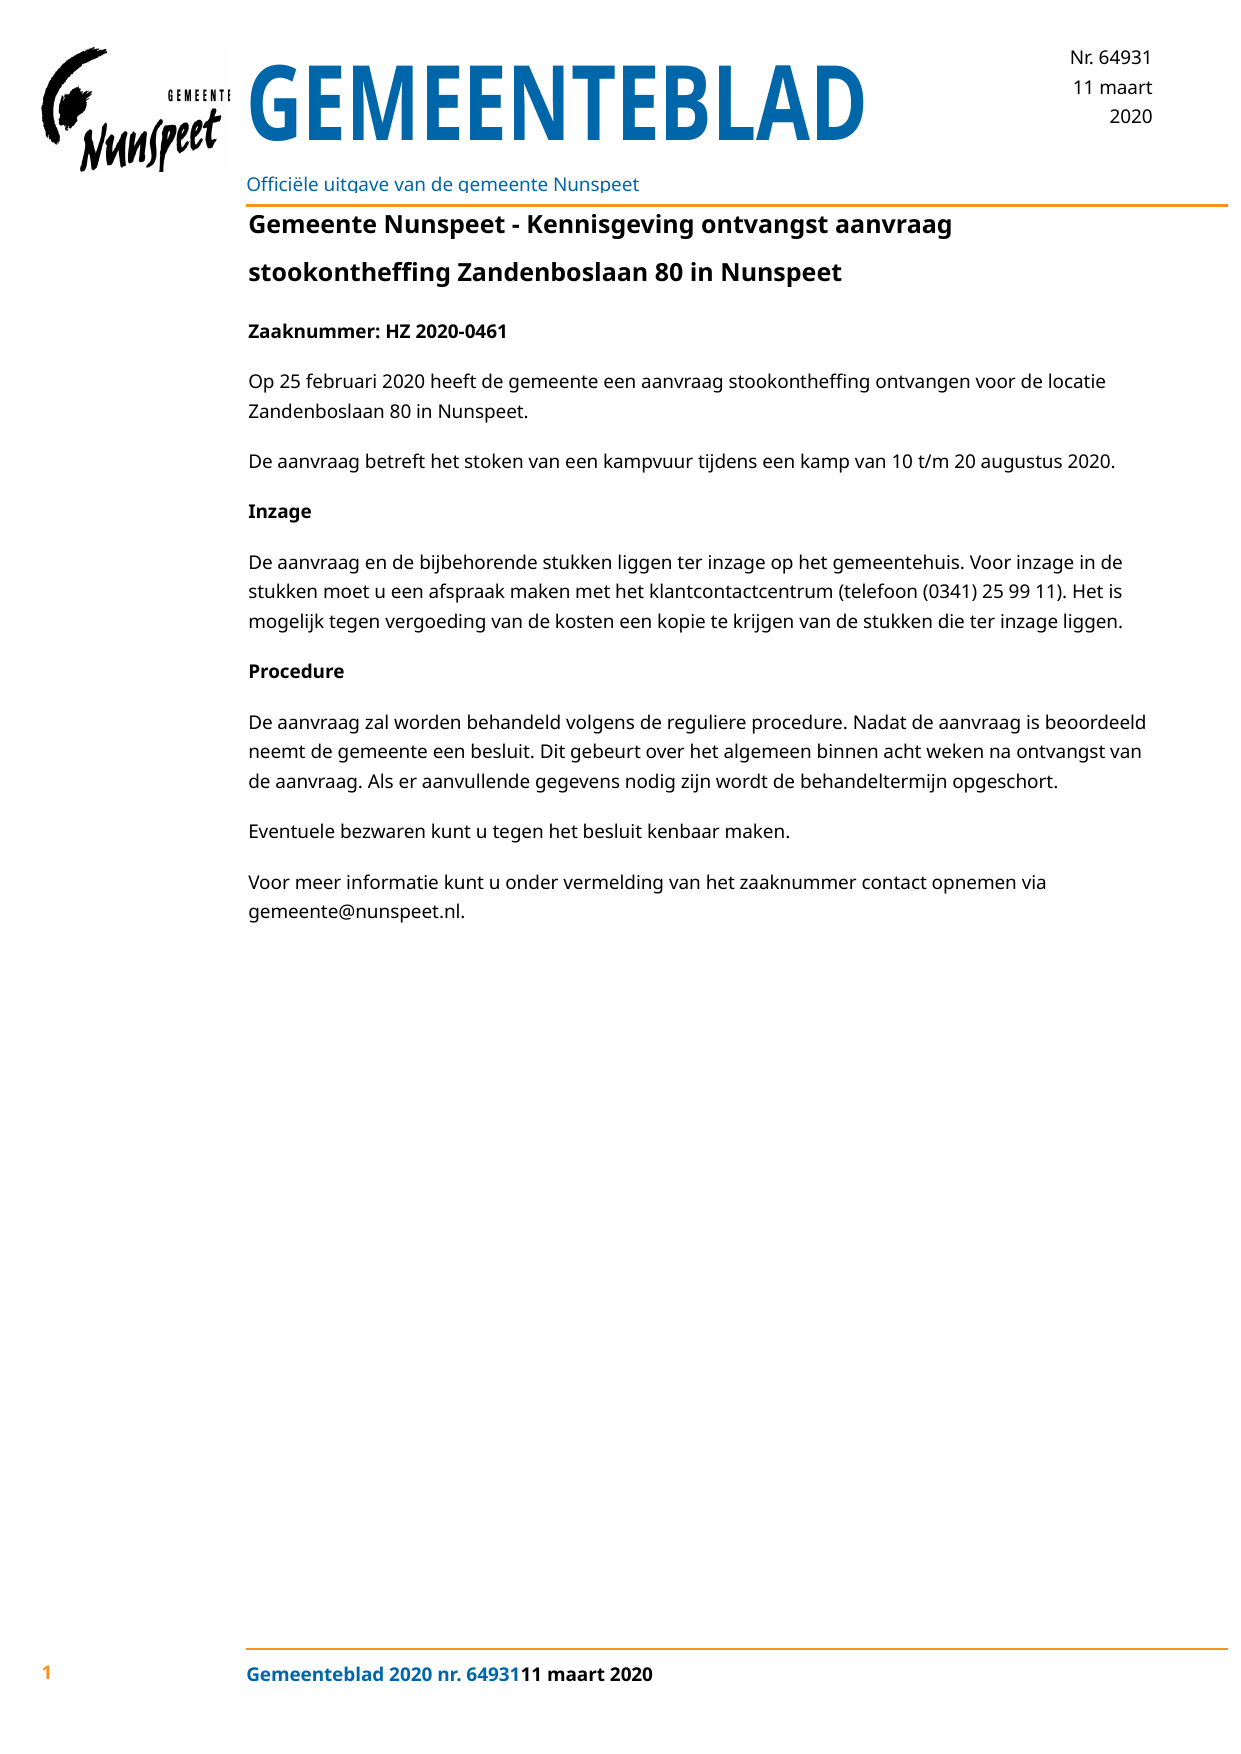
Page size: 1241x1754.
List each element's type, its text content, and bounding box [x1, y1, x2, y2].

text Eventuele bezwaren kunt u tegen het besluit kenbaar maken. [248, 819, 1152, 844]
text Gemeente Nunspeet - Kennisgeving ontvangst aanvraag stookontheffing Zandenboslaan 80 in Nunspeet [248, 207, 1152, 288]
text De aanvraag en de bijbehorende stukken liggen ter inzage op het gemeentehuis. Voor inzage in de stukken moet u een afspraak maken met het klantcontactcentrum (telefoon (0341) 25 99 11). Het is mogelijk tegen vergoeding van de kosten een kopie te krijgen van de stukken die ter inzage liggen. [248, 549, 1152, 634]
text Inzage [248, 499, 1152, 524]
text Voor meer informatie kunt u onder vermelding van het zaaknummer contact opnemen via gemeente@nunspeet.nl. [248, 869, 1152, 924]
text Op 25 februari 2020 heeft de gemeente een aanvraag stookontheffing ontvangen voor de locatie Zandenboslaan 80 in Nunspeet. [248, 368, 1152, 424]
picture [41, 47, 231, 172]
text De aanvraag zal worden behandeld volgens de reguliere procedure. Nadat de aanvraag is beoordeeld neemt de gemeente een besluit. Dit gebeurt over het algemeen binnen acht weken na ontvangst van de aanvraag. Als er aanvullende gegevens nodig zijn wordt de behandeltermijn opgeschort. [248, 709, 1152, 794]
text Zaaknummer: HZ 2020-0461 [248, 318, 1152, 344]
text Procedure [248, 659, 1152, 684]
text De aanvraag betreft het stoken van een kampvuur tijdens een kamp van 10 t/m 20 augustus 2020. [248, 448, 1152, 474]
